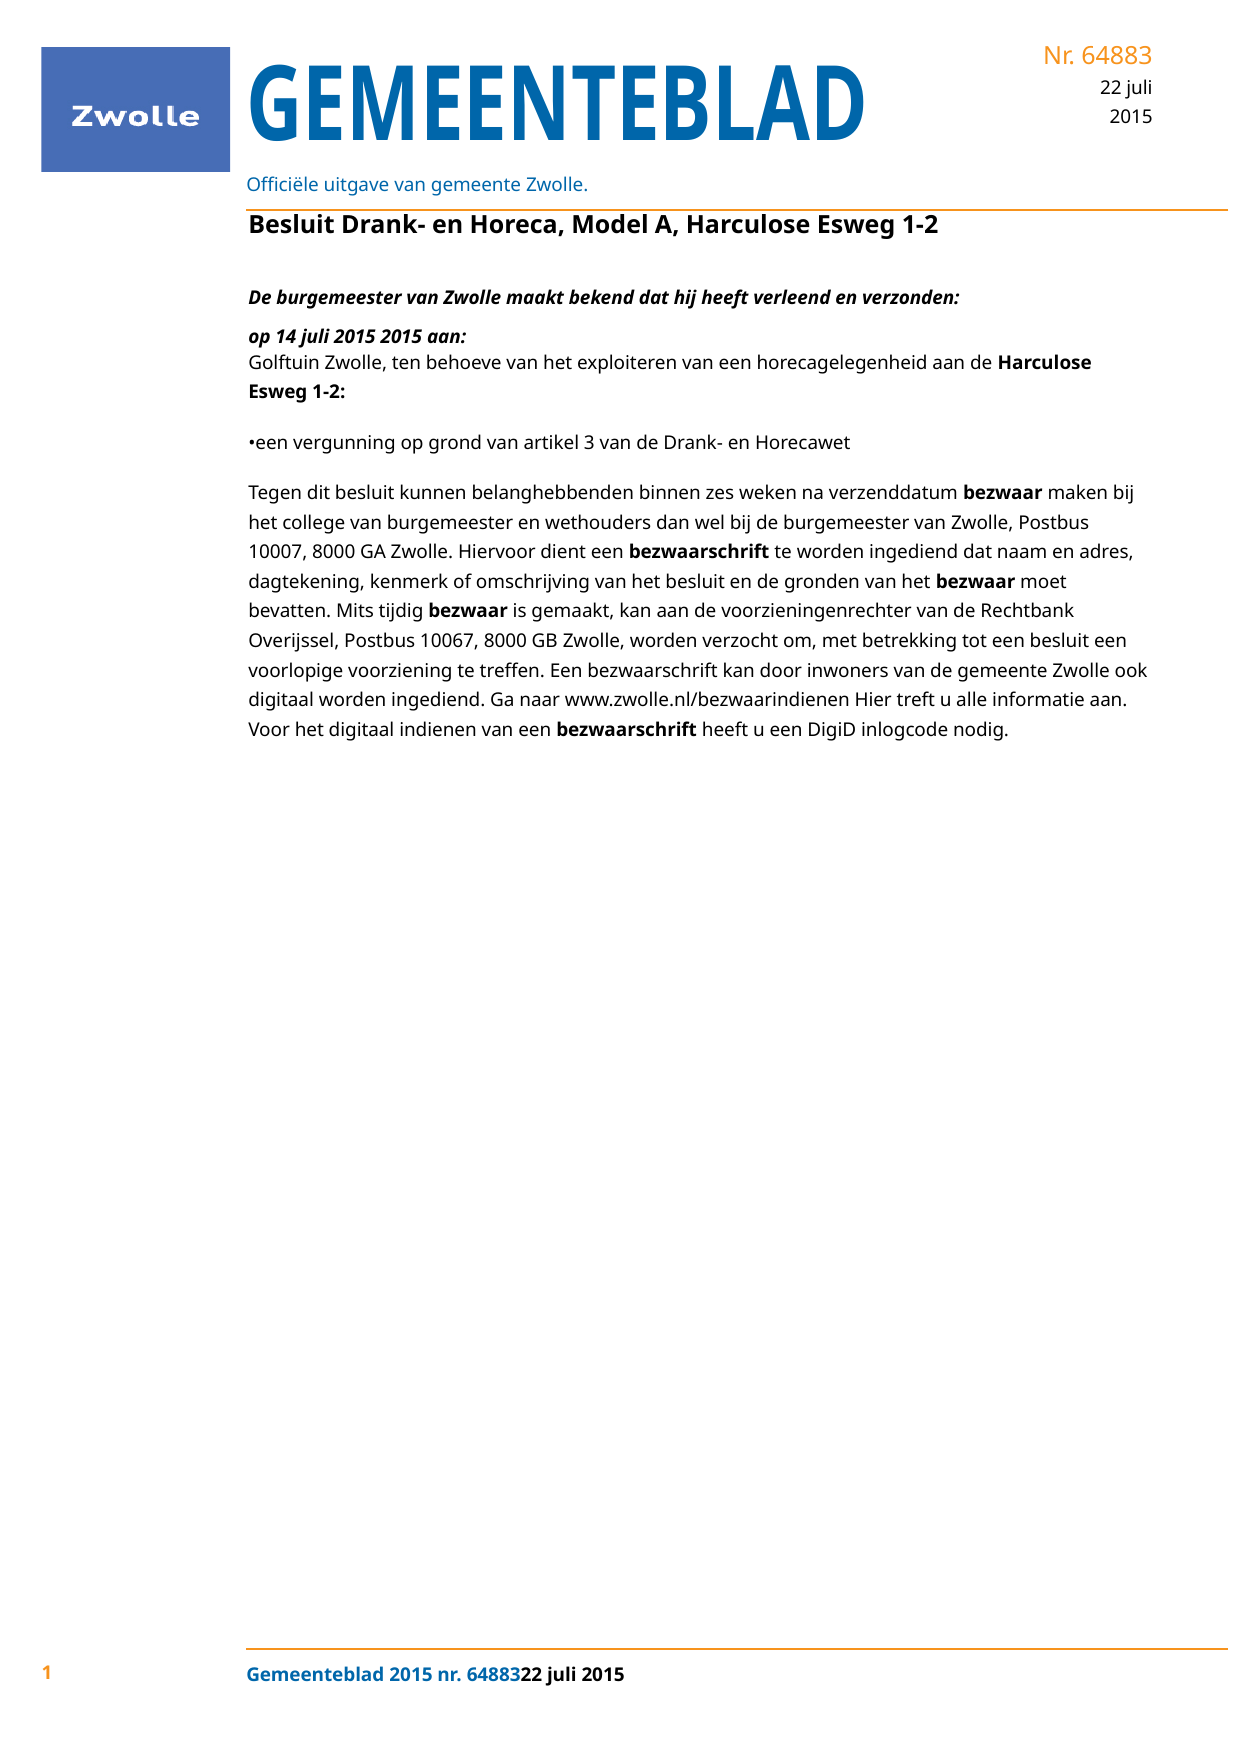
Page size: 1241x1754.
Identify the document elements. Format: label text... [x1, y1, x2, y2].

text op 14 juli 2015 2015 aan: [248, 323, 1152, 349]
text Besluit Drank- en Horeca, Model A, Harculose Esweg 1-2 [248, 211, 1152, 241]
picture [41, 47, 231, 172]
text Tegen dit besluit kunnen belanghebbenden binnen zes weken na verzenddatum bezwaar maken bij het college van burgemeester en wethouders dan wel bij de burgemeester van Zwolle, Postbus 10007, 8000 GA Zwolle. Hiervoor dient een bezwaarschrift te worden ingediend dat naam en adres, dagtekening, kenmerk of omschrijving van het besluit en de gronden van het bezwaar moet bevatten. Mits tijdig bezwaar is gemaakt, kan aan de voorzieningenrechter van de Rechtbank Overijssel, Postbus 10067, 8000 GB Zwolle, worden verzocht om, met betrekking tot een besluit een voorlopige voorziening te treffen. Een bezwaarschrift kan door inwoners van de gemeente Zwolle ook digitaal worden ingediend. Ga naar www.zwolle.nl/bezwaarindienen Hier treft u alle informatie aan. Voor het digitaal indienen van een bezwaarschrift heeft u een DigiD inlogcode nodig. [248, 479, 1152, 742]
text •een vergunning op grond van artikel 3 van de Drank- en Horecawet [248, 429, 1152, 454]
text De burgemeester van Zwolle maakt bekend dat hij heeft verleend en verzonden: [248, 284, 1152, 309]
text Golftuin Zwolle, ten behoeve van het exploiteren van een horecagelegenheid aan de Harculose Esweg 1-2: [248, 349, 1152, 404]
